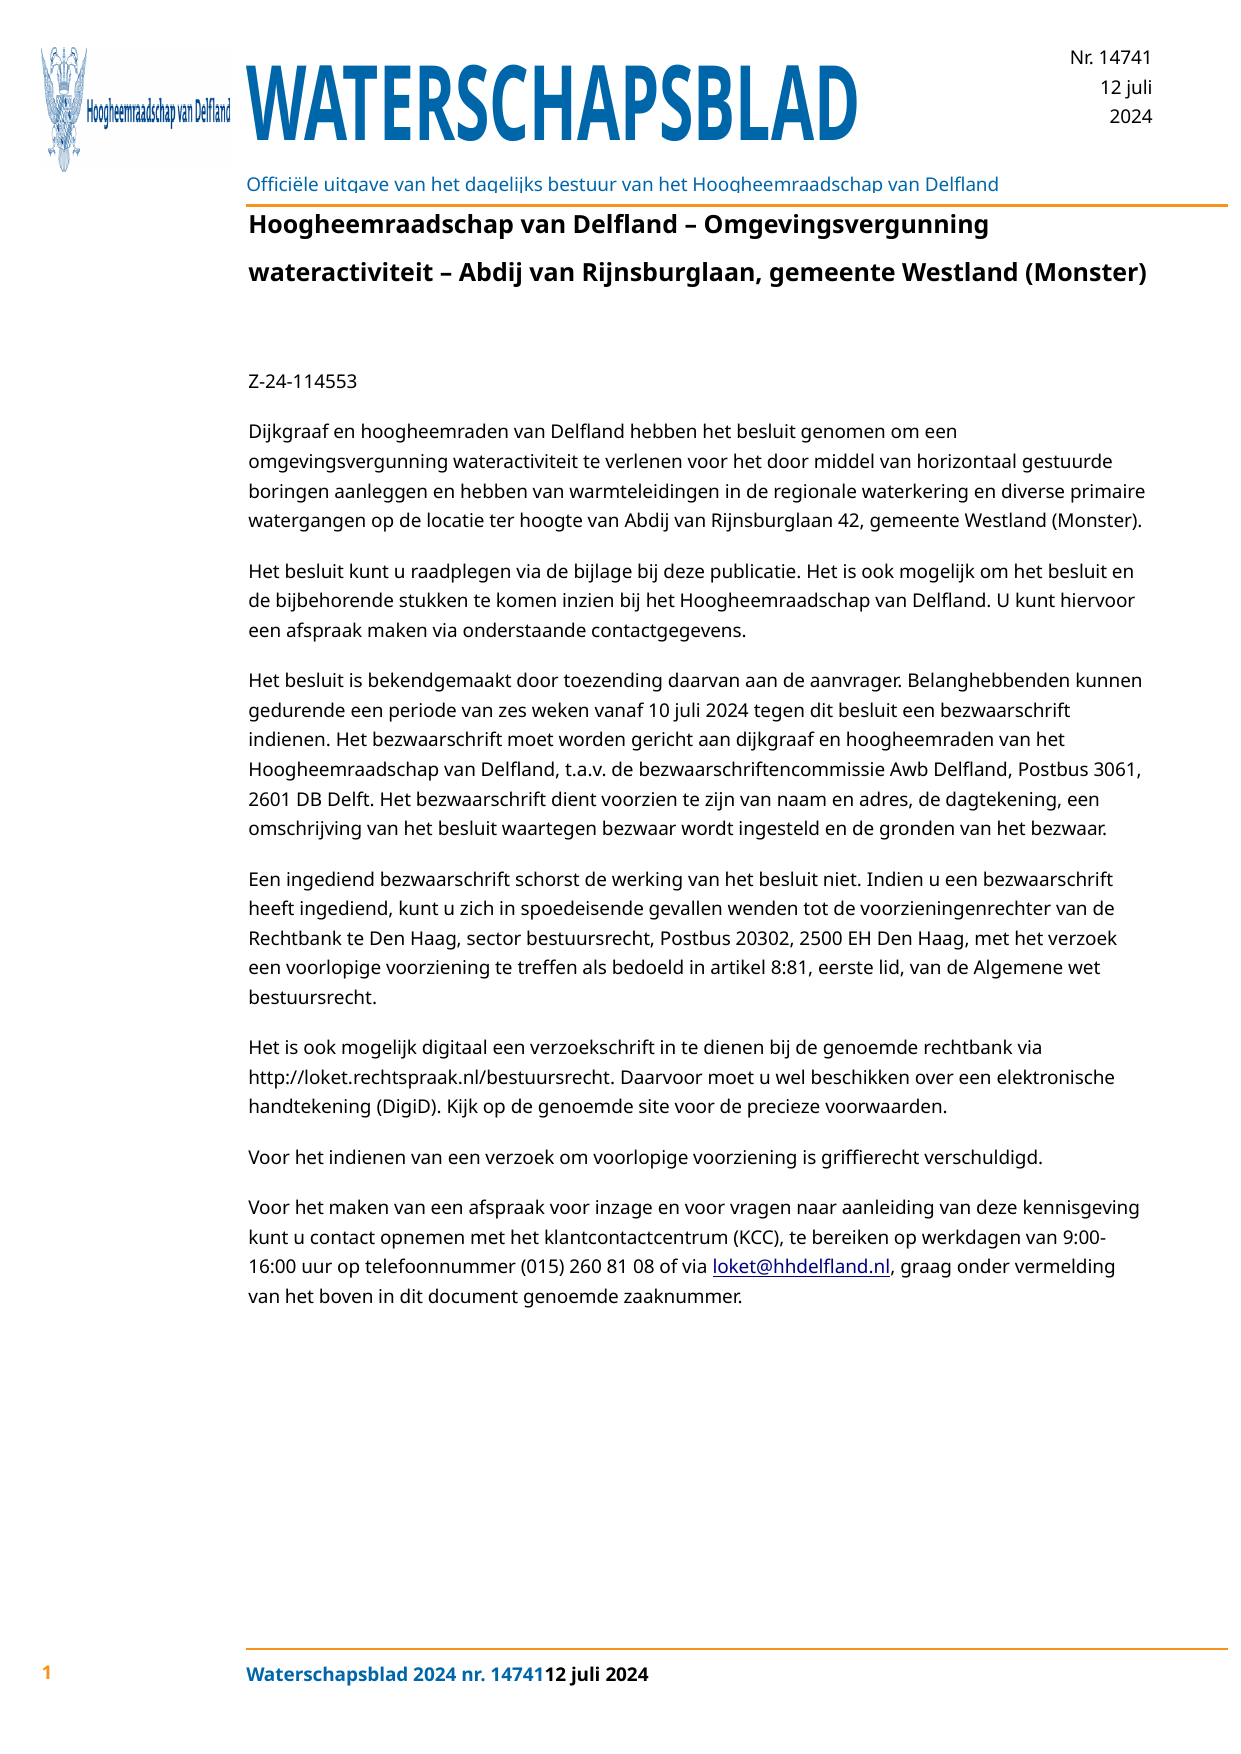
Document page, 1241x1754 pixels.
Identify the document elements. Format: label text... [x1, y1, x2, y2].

picture [41, 47, 231, 172]
text Het besluit is bekendgemaakt door toezending daarvan aan de aanvrager. Belanghebbenden kunnen gedurende een periode van zes weken vanaf 10 juli 2024 tegen dit besluit een bezwaarschrift indienen. Het bezwaarschrift moet worden gericht aan dijkgraaf en hoogheemraden van het Hoogheemraadschap van Delfland, t.a.v. de bezwaarschriftencommissie Awb Delfland, Postbus 3061, 2601 DB Delft. Het bezwaarschrift dient voorzien te zijn van naam en adres, de dagtekening, een omschrijving van het besluit waartegen bezwaar wordt ingesteld en de gronden van het bezwaar. [248, 667, 1152, 841]
text Z-24-114553 [248, 368, 1152, 394]
text Het besluit kunt u raadplegen via de bijlage bij deze publicatie. Het is ook mogelijk om het besluit en de bijbehorende stukken te komen inzien bij het Hoogheemraadschap van Delfland. U kunt hiervoor een afspraak maken via onderstaande contactgegevens. [248, 558, 1152, 643]
text Het is ook mogelijk digitaal een verzoekschrift in te dienen bij de genoemde rechtbank via http://loket.rechtspraak.nl/bestuursrecht. Daarvoor moet u wel beschikken over een elektronische handtekening (DigiD). Kijk op de genoemde site voor de precieze voorwaarden. [248, 1034, 1152, 1119]
text Dijkgraaf en hoogheemraden van Delfland hebben het besluit genomen om een omgevingsvergunning wateractiviteit te verlenen voor het door middel van horizontaal gestuurde boringen aanleggen en hebben van warmteleidingen in de regionale waterkering en diverse primaire watergangen op de locatie ter hoogte van Abdij van Rijnsburglaan 42, gemeente Westland (Monster). [248, 419, 1152, 533]
text Voor het indienen van een verzoek om voorlopige voorziening is griffierecht verschuldigd. [248, 1144, 1152, 1170]
text Voor het maken van een afspraak voor inzage en voor vragen naar aanleiding van deze kennisgeving kunt u contact opnemen met het klantcontactcentrum (KCC), te bereiken op werkdagen van 9:00-16:00 uur op telefoonnummer (015) 260 81 08 of via loket@hhdelfland.nl, graag onder vermelding van het boven in dit document genoemde zaaknummer. [248, 1194, 1152, 1309]
text Een ingediend bezwaarschrift schorst de werking van het besluit niet. Indien u een bezwaarschrift heeft ingediend, kunt u zich in spoedeisende gevallen wenden tot de voorzieningenrechter van de Rechtbank te Den Haag, sector bestuursrecht, Postbus 20302, 2500 EH Den Haag, met het verzoek een voorlopige voorziening te treffen als bedoeld in artikel 8:81, eerste lid, van de Algemene wet bestuursrecht. [248, 866, 1152, 1010]
text Hoogheemraadschap van Delfland – Omgevingsvergunning wateractiviteit – Abdij van Rijnsburglaan, gemeente Westland (Monster) [248, 207, 1152, 288]
